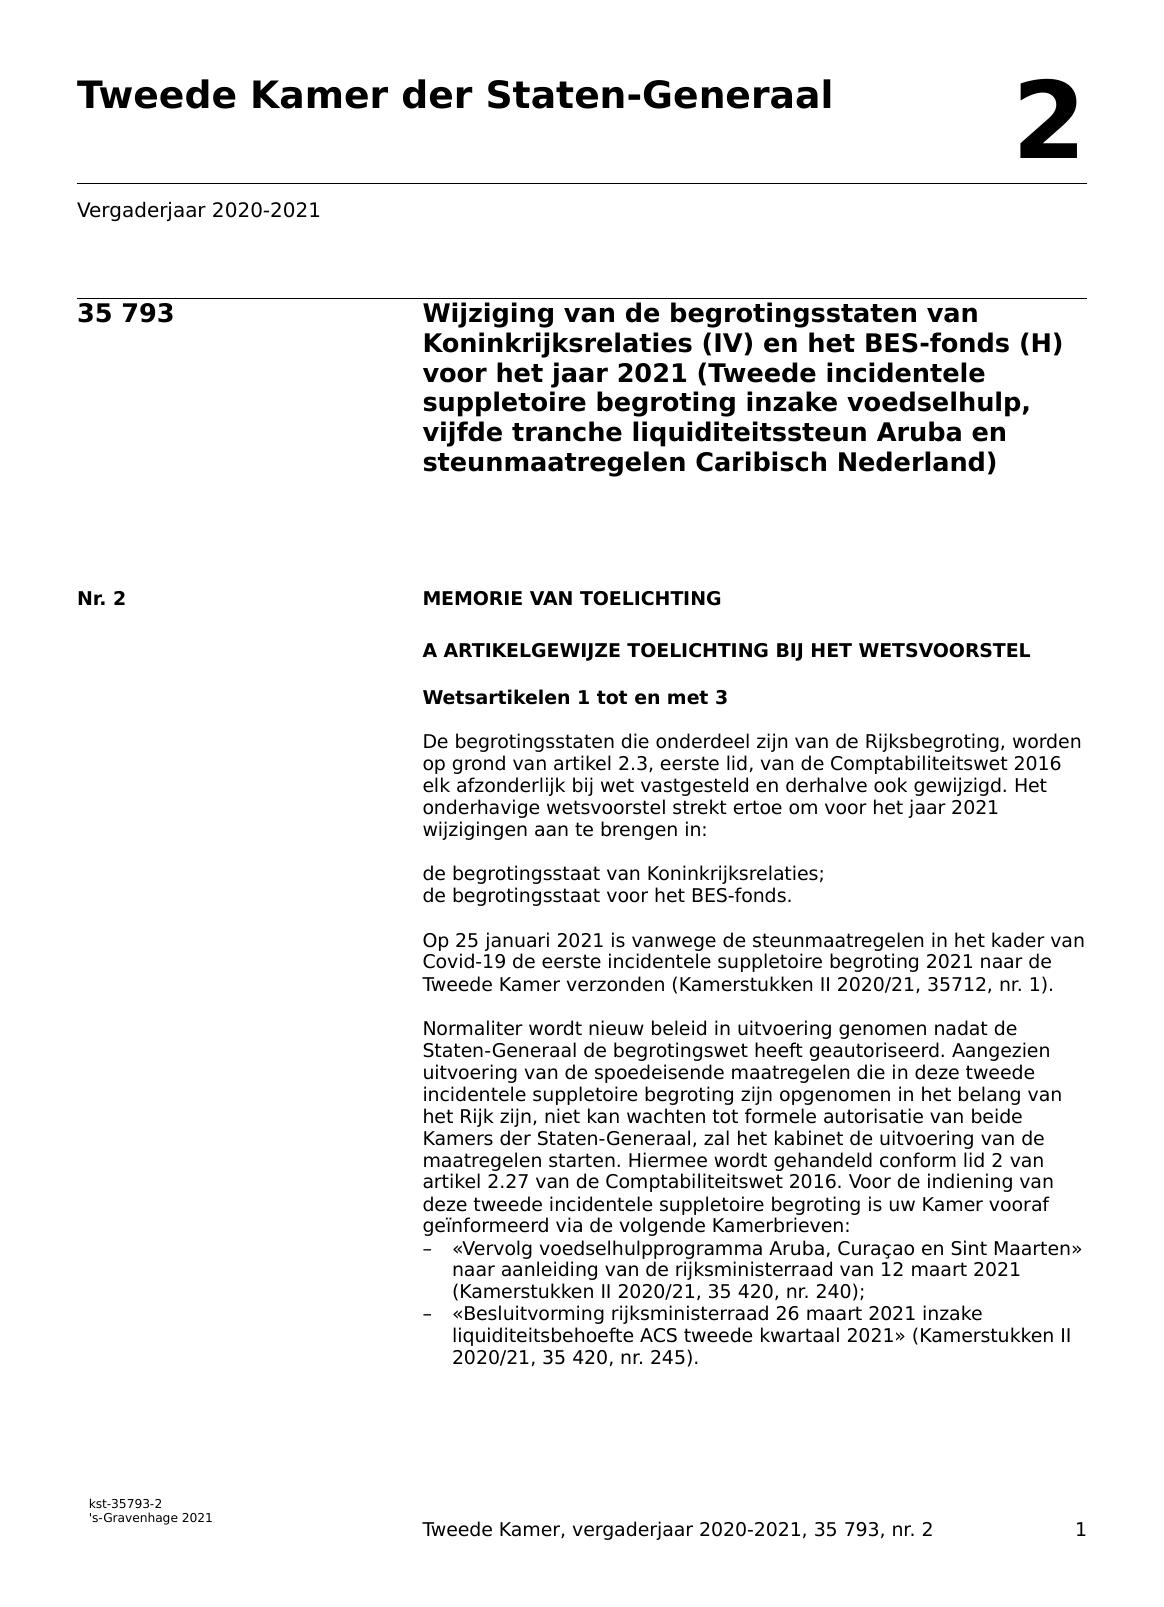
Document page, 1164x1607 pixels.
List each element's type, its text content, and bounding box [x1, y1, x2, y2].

text 's-Gravenhage 2021 [88, 1511, 323, 1525]
subtitle A ARTIKELGEWIJZE TOELICHTING BIJ HET WETSVOORSTEL [422, 640, 1087, 662]
table_header 2 [886, 59, 1087, 183]
text Normaliter wordt nieuw beleid in uitvoering genomen nadat de Staten-Generaal de begrotingswet heeft geautoriseerd. Aangezien uitvoering van de spoedeisende maatregelen die in deze tweede incidentele suppletoire begroting zijn opgenomen in het belang van het Rijk zijn, niet kan wachten tot formele autorisatie van beide Kamers der Staten-Generaal, zal het kabinet de uitvoering van de maatregelen starten. Hiermee wordt gehandeld conform lid 2 van artikel 2.27 van de Comptabiliteitswet 2016. Voor de indiening van deze tweede incidentele suppletoire begroting is uw Kamer vooraf geïnformeerd via de volgende Kamerbrieven: [422, 1018, 1087, 1237]
subtitle Wetsartikelen 1 tot en met 3 [422, 687, 1087, 709]
text De begrotingsstaten die onderdeel zijn van de Rijksbegroting, worden op grond van artikel 2.3, eerste lid, van de Comptabiliteitswet 2016 elk afzonderlijk bij wet vastgesteld en derhalve ook gewijzigd. Het onderhavige wetsvoorstel strekt ertoe om voor het jaar 2021 wijzigingen aan te brengen in: [422, 731, 1087, 841]
text Op 25 januari 2021 is vanwege de steunmaatregelen in het kader van Covid-19 de eerste incidentele suppletoire begroting 2021 naar de Tweede Kamer verzonden (Kamerstukken II 2020/21, 35712, nr. 1). [422, 929, 1087, 995]
table_cell Vergaderjaar 2020-2021 [77, 184, 1087, 298]
table_header Tweede Kamer der Staten-Generaal [77, 59, 886, 183]
text – «Vervolg voedselhulpprogramma Aruba, Curaçao en Sint Maarten» naar aanleiding van de rijksministerraad van 12 maart 2021 (Kamerstukken II 2020/21, 35 420, nr. 240); [422, 1237, 1087, 1303]
subtitle Nr. 2 MEMORIE VAN TOELICHTING [77, 588, 1087, 610]
text – «Besluitvorming rijksministerraad 26 maart 2021 inzake liquiditeitsbehoefte ACS tweede kwartaal 2021» (Kamerstukken II 2020/21, 35 420, nr. 245). [422, 1303, 1087, 1369]
text kst-35793-2 [88, 1497, 323, 1511]
subtitle 35 793 Wijziging van de begrotingsstaten van Koninkrijksrelaties (IV) en het BES-fonds (H) voor het jaar 2021 (Tweede incidentele suppletoire begroting inzake voedselhulp, vijfde tranche liquiditeitssteun Aruba en steunmaatregelen Caribisch Nederland) [77, 299, 1087, 477]
text de begrotingsstaat van Koninkrijksrelaties; [422, 863, 1087, 885]
text de begrotingsstaat voor het BES-fonds. [422, 885, 1087, 907]
